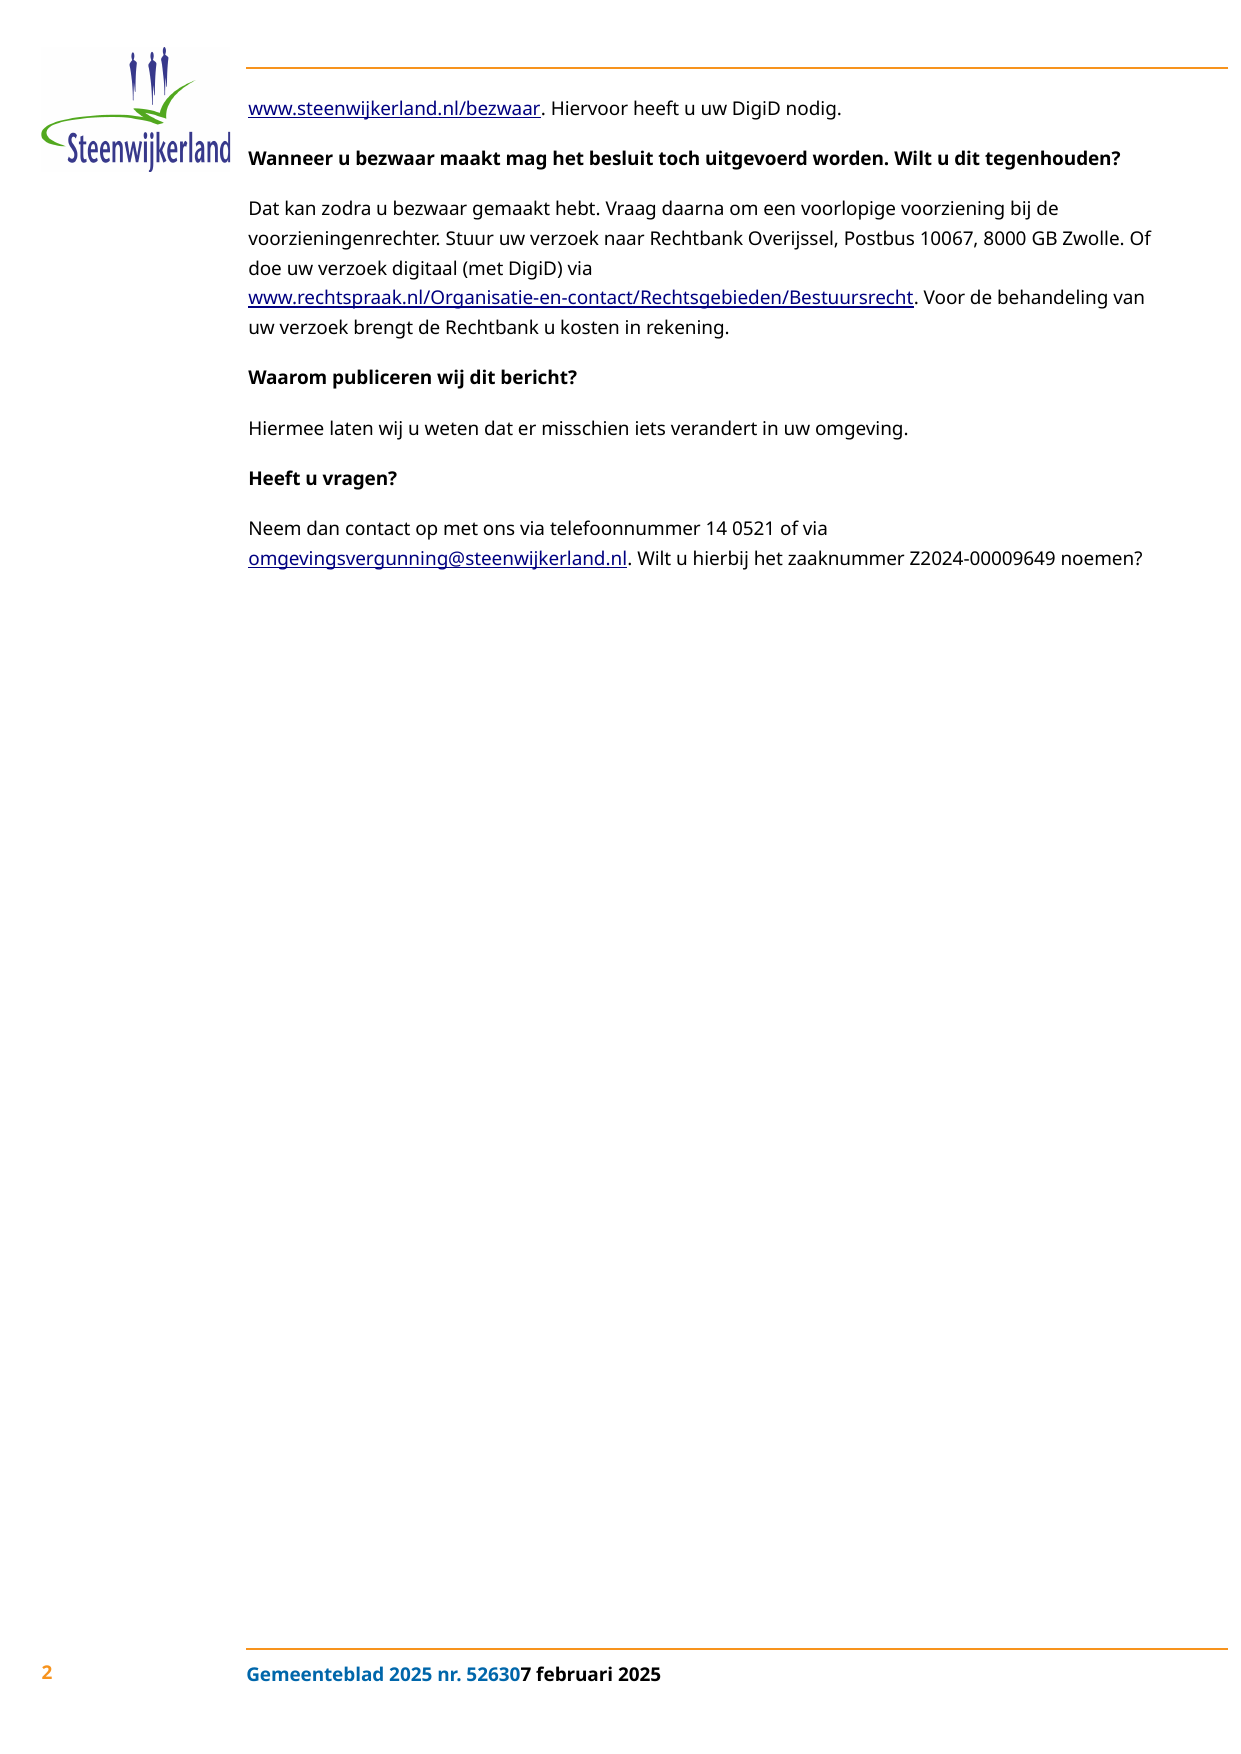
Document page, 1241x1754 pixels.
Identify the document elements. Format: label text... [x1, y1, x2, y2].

text Waarom publiceren wij dit bericht? [248, 364, 1152, 390]
picture [41, 47, 231, 172]
text Hiermee laten wij u weten dat er misschien iets verandert in uw omgeving. [248, 415, 1152, 441]
text Wanneer u bezwaar maakt mag het besluit toch uitgevoerd worden. Wilt u dit tegenhouden? [248, 145, 1152, 171]
text www.steenwijkerland.nl/bezwaar. Hiervoor heeft u uw DigiD nodig. [248, 95, 1152, 121]
text Dat kan zodra u bezwaar gemaakt hebt. Vraag daarna om een voorlopige voorziening bij de voorzieningenrechter. Stuur uw verzoek naar Rechtbank Overijssel, Postbus 10067, 8000 GB Zwolle. Of doe uw verzoek digitaal (met DigiD) via www.rechtspraak.nl/Organisatie-en-contact/Rechtsgebieden/Bestuursrecht. Voor de behandeling van uw verzoek brengt de Rechtbank u kosten in rekening. [248, 196, 1152, 340]
text Heeft u vragen? [248, 465, 1152, 491]
text Neem dan contact op met ons via telefoonnummer 14 0521 of via omgevingsvergunning@steenwijkerland.nl. Wilt u hierbij het zaaknummer Z2024-00009649 noemen? [248, 516, 1152, 571]
